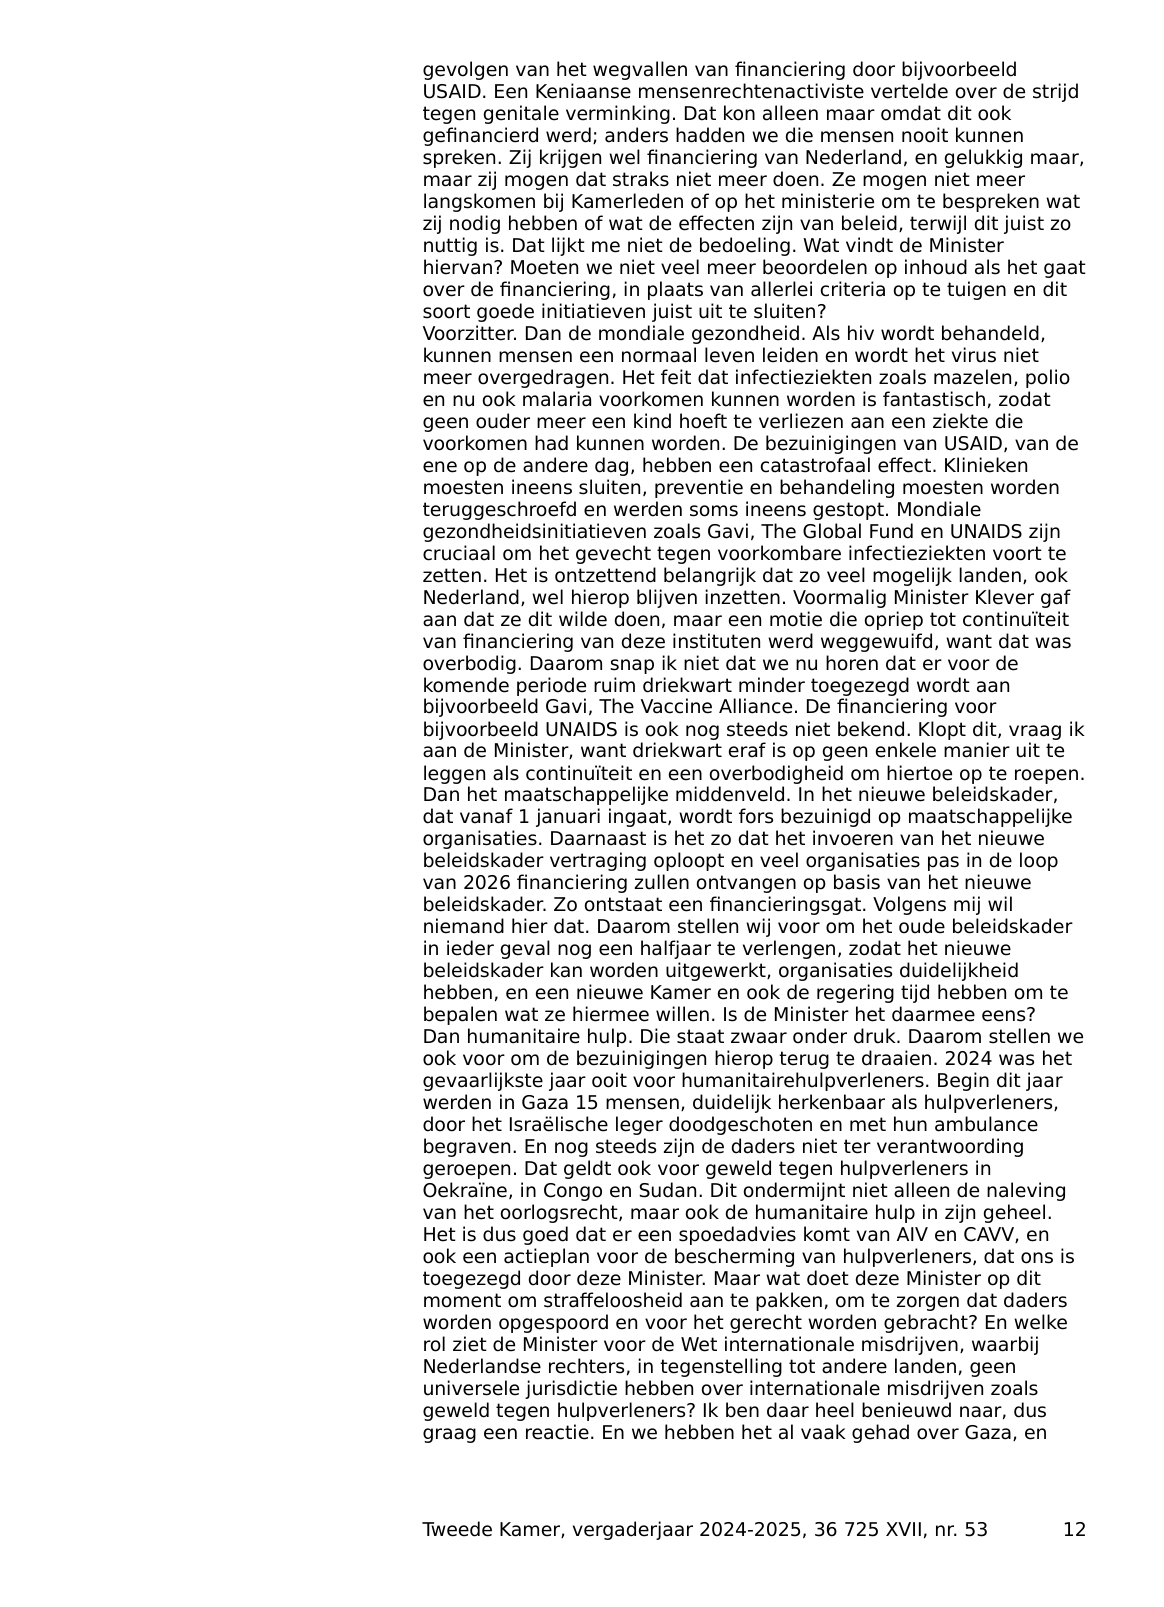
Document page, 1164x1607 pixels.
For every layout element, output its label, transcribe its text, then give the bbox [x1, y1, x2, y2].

text gevolgen van het wegvallen van financiering door bijvoorbeeld USAID. Een Keniaanse mensenrechtenactiviste vertelde over de strijd tegen genitale verminking. Dat kon alleen maar omdat dit ook gefinancierd werd; anders hadden we die mensen nooit kunnen spreken. Zij krijgen wel financiering van Nederland, en gelukkig maar, maar zij mogen dat straks niet meer doen. Ze mogen niet meer langskomen bij Kamerleden of op het ministerie om te bespreken wat zij nodig hebben of wat de effecten zijn van beleid, terwijl dit juist zo nuttig is. Dat lijkt me niet de bedoeling. Wat vindt de Minister hiervan? Moeten we niet veel meer beoordelen op inhoud als het gaat over de financiering, in plaats van allerlei criteria op te tuigen en dit soort goede initiatieven juist uit te sluiten? [422, 59, 1087, 323]
text Dan humanitaire hulp. Die staat zwaar onder druk. Daarom stellen we ook voor om de bezuinigingen hierop terug te draaien. 2024 was het gevaarlijkste jaar ooit voor humanitairehulpverleners. Begin dit jaar werden in Gaza 15 mensen, duidelijk herkenbaar als hulpverleners, door het Israëlische leger doodgeschoten en met hun ambulance begraven. En nog steeds zijn de daders niet ter verantwoording geroepen. Dat geldt ook voor geweld tegen hulpverleners in Oekraïne, in Congo en Sudan. Dit ondermijnt niet alleen de naleving van het oorlogsrecht, maar ook de humanitaire hulp in zijn geheel. Het is dus goed dat er een spoedadvies komt van AIV en CAVV, en ook een actieplan voor de bescherming van hulpverleners, dat ons is toegezegd door deze Minister. Maar wat doet deze Minister op dit moment om straffeloosheid aan te pakken, om te zorgen dat daders worden opgespoord en voor het gerecht worden gebracht? En welke rol ziet de Minister voor de Wet internationale misdrijven, waarbij Nederlandse rechters, in tegenstelling tot andere landen, geen universele jurisdictie hebben over internationale misdrijven zoals geweld tegen hulpverleners? Ik ben daar heel benieuwd naar, dus graag een reactie. En we hebben het al vaak gehad over Gaza, en [422, 1026, 1087, 1444]
text Dan het maatschappelijke middenveld. In het nieuwe beleidskader, dat vanaf 1 januari ingaat, wordt fors bezuinigd op maatschappelijke organisaties. Daarnaast is het zo dat het invoeren van het nieuwe beleidskader vertraging oploopt en veel organisaties pas in de loop van 2026 financiering zullen ontvangen op basis van het nieuwe beleidskader. Zo ontstaat een financieringsgat. Volgens mij wil niemand hier dat. Daarom stellen wij voor om het oude beleidskader in ieder geval nog een halfjaar te verlengen, zodat het nieuwe beleidskader kan worden uitgewerkt, organisaties duidelijkheid hebben, en een nieuwe Kamer en ook de regering tijd hebben om te bepalen wat ze hiermee willen. Is de Minister het daarmee eens? [422, 784, 1087, 1026]
text Voorzitter. Dan de mondiale gezondheid. Als hiv wordt behandeld, kunnen mensen een normaal leven leiden en wordt het virus niet meer overgedragen. Het feit dat infectieziekten zoals mazelen, polio en nu ook malaria voorkomen kunnen worden is fantastisch, zodat geen ouder meer een kind hoeft te verliezen aan een ziekte die voorkomen had kunnen worden. De bezuinigingen van USAID, van de ene op de andere dag, hebben een catastrofaal effect. Klinieken moesten ineens sluiten, preventie en behandeling moesten worden teruggeschroefd en werden soms ineens gestopt. Mondiale gezondheidsinitiatieven zoals Gavi, The Global Fund en UNAIDS zijn cruciaal om het gevecht tegen voorkombare infectieziekten voort te zetten. Het is ontzettend belangrijk dat zo veel mogelijk landen, ook Nederland, wel hierop blijven inzetten. Voormalig Minister Klever gaf aan dat ze dit wilde doen, maar een motie die opriep tot continuïteit van financiering van deze instituten werd weggewuifd, want dat was overbodig. Daarom snap ik niet dat we nu horen dat er voor de komende periode ruim driekwart minder toegezegd wordt aan bijvoorbeeld Gavi, The Vaccine Alliance. De financiering voor bijvoorbeeld UNAIDS is ook nog steeds niet bekend. Klopt dit, vraag ik aan de Minister, want driekwart eraf is op geen enkele manier uit te leggen als continuïteit en een overbodigheid om hiertoe op te roepen. [422, 323, 1087, 784]
